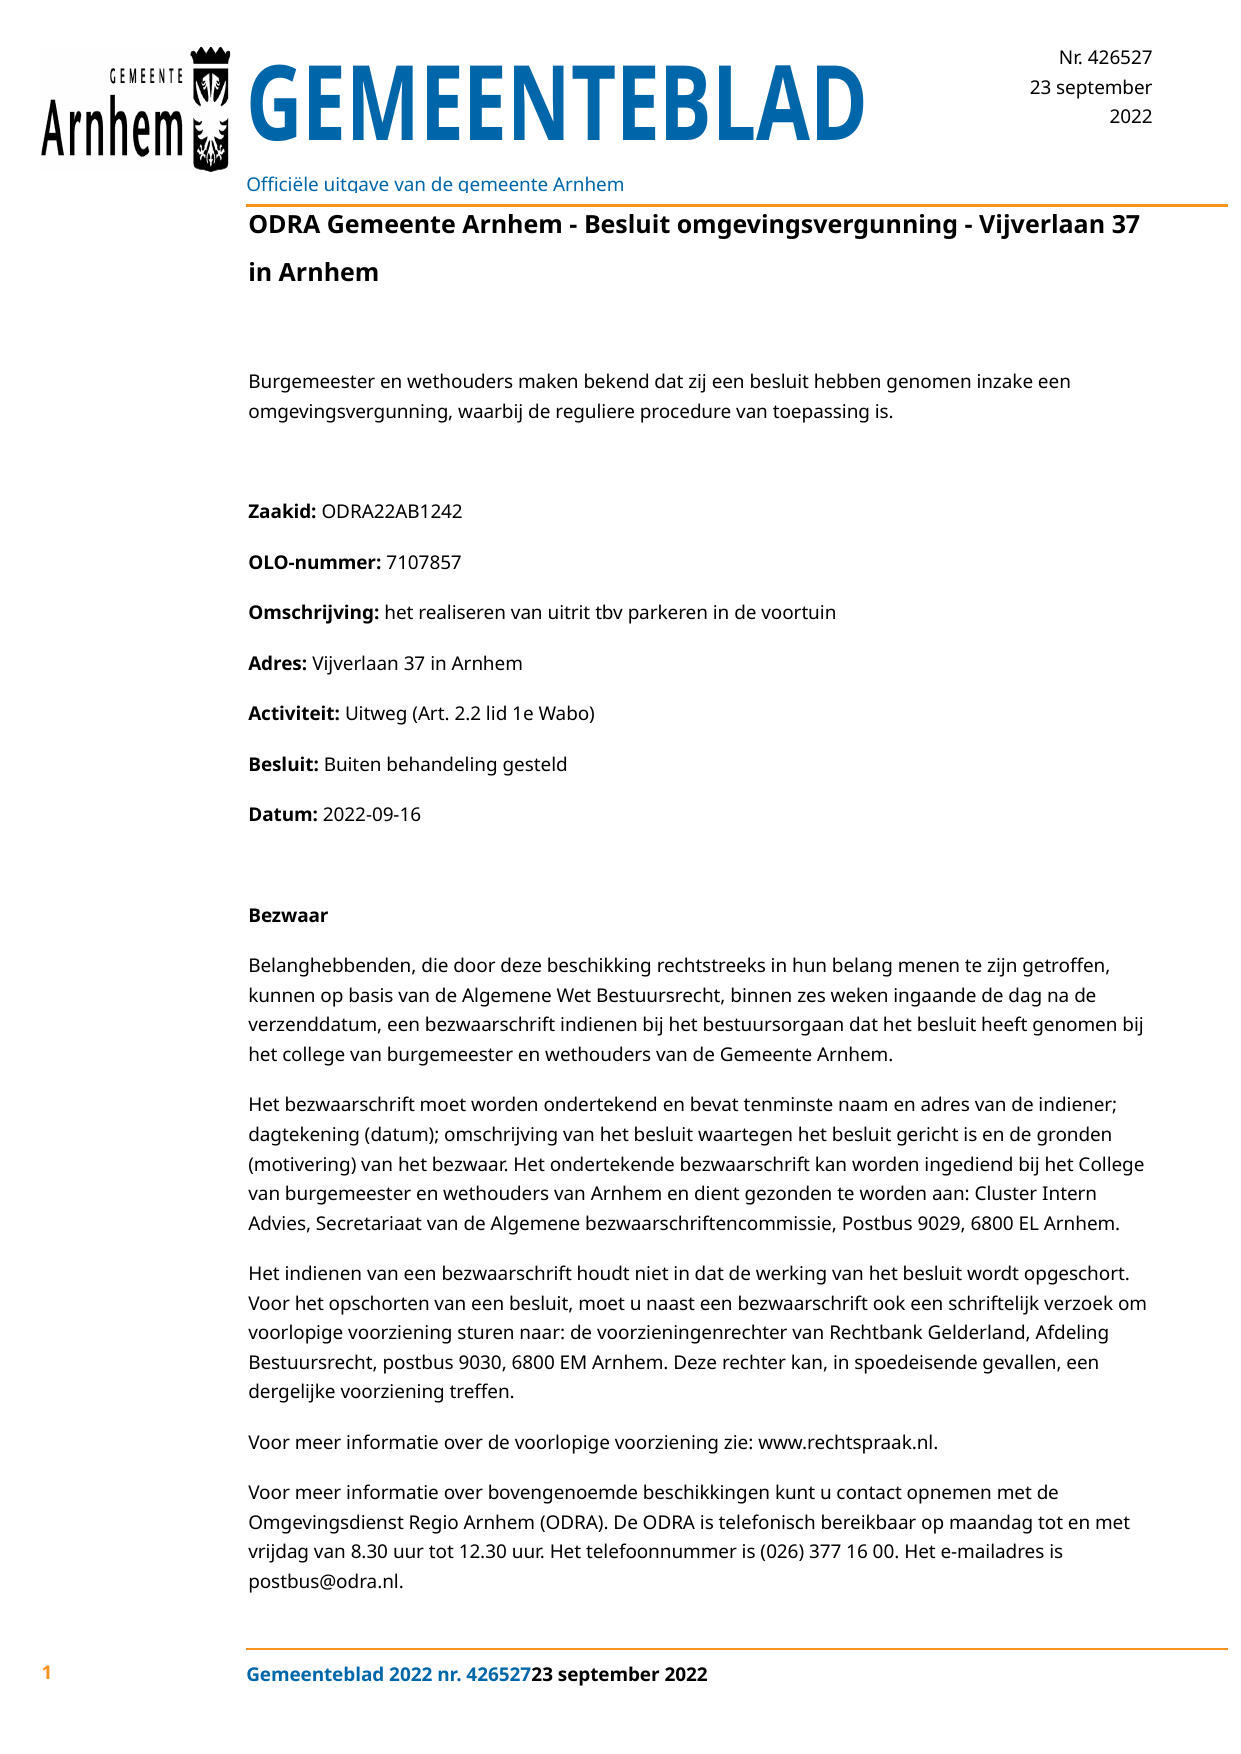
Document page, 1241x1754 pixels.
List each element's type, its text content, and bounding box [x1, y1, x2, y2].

text Omschrijving: het realiseren van uitrit tbv parkeren in de voortuin [248, 599, 1152, 625]
text Adres: Vijverlaan 37 in Arnhem [248, 650, 1152, 676]
text Belanghebbenden, die door deze beschikking rechtstreeks in hun belang menen te zijn getroffen, kunnen op basis van de Algemene Wet Bestuursrecht, binnen zes weken ingaande de dag na de verzenddatum, een bezwaarschrift indienen bij het bestuursorgaan dat het besluit heeft genomen bij het college van burgemeester en wethouders van de Gemeente Arnhem. [248, 952, 1152, 1067]
text OLO-nummer: 7107857 [248, 549, 1152, 575]
text Voor meer informatie over de voorlopige voorziening zie: www.rechtspraak.nl. [248, 1429, 1152, 1455]
text Zaakid: ODRA22AB1242 [248, 499, 1152, 524]
text Datum: 2022-09-16 [248, 801, 1152, 827]
text Het indienen van een bezwaarschrift houdt niet in dat de werking van het besluit wordt opgeschort. Voor het opschorten van een besluit, moet u naast een bezwaarschrift ook een schriftelijk verzoek om voorlopige voorziening sturen naar: de voorzieningenrechter van Rechtbank Gelderland, Afdeling Bestuursrecht, postbus 9030, 6800 EM Arnhem. Deze rechter kan, in spoedeisende gevallen, een dergelijke voorziening treffen. [248, 1260, 1152, 1404]
text Voor meer informatie over bovengenoemde beschikkingen kunt u contact opnemen met de Omgevingsdienst Regio Arnhem (ODRA). De ODRA is telefonisch bereikbaar op maandag tot en met vrijdag van 8.30 uur tot 12.30 uur. Het telefoonnummer is (026) 377 16 00. Het e-mailadres is postbus@odra.nl. [248, 1479, 1152, 1594]
text Activiteit: Uitweg (Art. 2.2 lid 1e Wabo) [248, 700, 1152, 726]
text Besluit: Buiten behandeling gesteld [248, 751, 1152, 777]
text ODRA Gemeente Arnhem - Besluit omgevingsvergunning - Vijverlaan 37 in Arnhem [248, 207, 1152, 288]
text Burgemeester en wethouders maken bekend dat zij een besluit hebben genomen inzake een omgevingsvergunning, waarbij de reguliere procedure van toepassing is. [248, 368, 1152, 424]
text Bezwaar [248, 902, 1152, 928]
picture [41, 47, 231, 172]
text Het bezwaarschrift moet worden ondertekend en bevat tenminste naam en adres van de indiener; dagtekening (datum); omschrijving van het besluit waartegen het besluit gericht is en de gronden (motivering) van het bezwaar. Het ondertekende bezwaarschrift kan worden ingediend bij het College van burgemeester en wethouders van Arnhem en dient gezonden te worden aan: Cluster Intern Advies, Secretariaat van de Algemene bezwaarschriftencommissie, Postbus 9029, 6800 EL Arnhem. [248, 1092, 1152, 1236]
